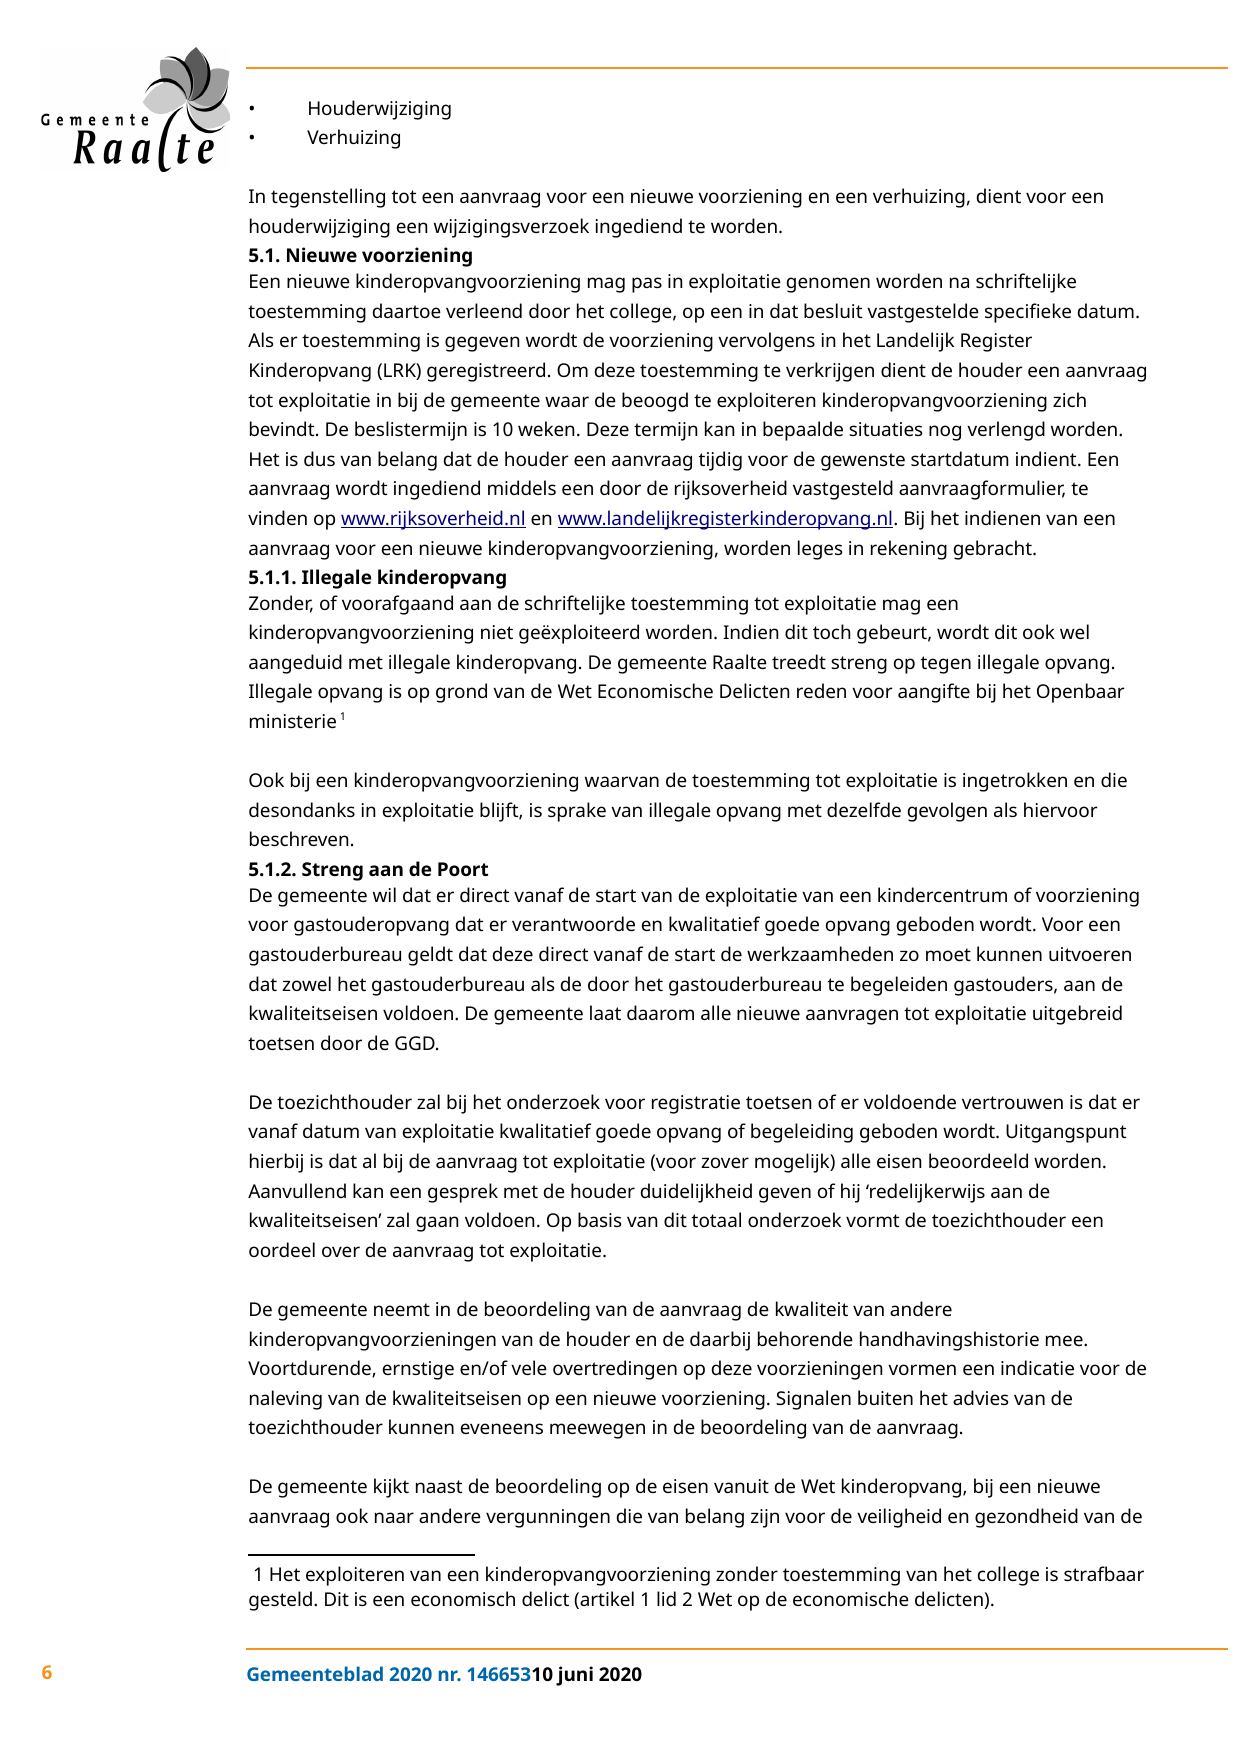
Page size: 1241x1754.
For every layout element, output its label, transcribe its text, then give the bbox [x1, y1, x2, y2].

text De gemeente neemt in de beoordeling van de aanvraag de kwaliteit van andere kinderopvangvoorzieningen van de houder en de daarbij behorende handhavingshistorie mee. Voortdurende, ernstige en/of vele overtredingen op deze voorzieningen vormen een indicatie voor de naleving van de kwaliteitseisen op een nieuwe voorziening. Signalen buiten het advies van de toezichthouder kunnen eveneens meewegen in de beoordeling van de aanvraag. [248, 1296, 1152, 1440]
text 5.1. Nieuwe voorziening [248, 243, 1152, 268]
list Houderwijziging [248, 95, 1152, 121]
text De toezichthouder zal bij het onderzoek voor registratie toetsen of er voldoende vertrouwen is dat er vanaf datum van exploitatie kwalitatief goede opvang of begeleiding geboden wordt. Uitgangspunt hierbij is dat al bij de aanvraag tot exploitatie (voor zover mogelijk) alle eisen beoordeeld worden. Aanvullend kan een gesprek met de houder duidelijkheid geven of hij ‘redelijkerwijs aan de kwaliteitseisen’ zal gaan voldoen. Op basis van dit totaal onderzoek vormt de toezichthouder een oordeel over de aanvraag tot exploitatie. [248, 1089, 1152, 1263]
text In tegenstelling tot een aanvraag voor een nieuwe voorziening en een verhuizing, dient voor een houderwijziging een wijzigingsverzoek ingediend te worden. [248, 183, 1152, 239]
text De gemeente kijkt naast de beoordeling op de eisen vanuit de Wet kinderopvang, bij een nieuwe aanvraag ook naar andere vergunningen die van belang zijn voor de veiligheid en gezondheid van de [248, 1474, 1152, 1529]
text 5.1.2. Streng aan de Poort [248, 856, 1152, 882]
list Verhuizing [248, 124, 1152, 150]
text 5.1.1. Illegale kinderopvang [248, 564, 1152, 590]
text Een nieuwe kinderopvangvoorziening mag pas in exploitatie genomen worden na schriftelijke toestemming daartoe verleend door het college, op een in dat besluit vastgestelde specifieke datum. Als er toestemming is gegeven wordt de voorziening vervolgens in het Landelijk Register Kinderopvang (LRK) geregistreerd. Om deze toestemming te verkrijgen dient de houder een aanvraag tot exploitatie in bij de gemeente waar de beoogd te exploiteren kinderopvangvoorziening zich bevindt. De beslistermijn is 10 weken. Deze termijn kan in bepaalde situaties nog verlengd worden. Het is dus van belang dat de houder een aanvraag tijdig voor de gewenste startdatum indient. Een aanvraag wordt ingediend middels een door de rijksoverheid vastgesteld aanvraagformulier, te vinden op www.rijksoverheid.nl en www.landelijkregisterkinderopvang.nl. Bij het indienen van een aanvraag voor een nieuwe kinderopvangvoorziening, worden leges in rekening gebracht. [248, 268, 1152, 560]
text Het exploiteren van een kinderopvangvoorziening zonder toestemming van het college is strafbaar gesteld. Dit is een economisch delict (artikel 1 lid 2 Wet op de economische delicten). [248, 1561, 1152, 1612]
text Ook bij een kinderopvangvoorziening waarvan de toestemming tot exploitatie is ingetrokken en die desondanks in exploitatie blijft, is sprake van illegale opvang met dezelfde gevolgen als hiervoor beschreven. [248, 767, 1152, 852]
text Zonder, of voorafgaand aan de schriftelijke toestemming tot exploitatie mag een kinderopvangvoorziening niet geëxploiteerd worden. Indien dit toch gebeurt, wordt dit ook wel aangeduid met illegale kinderopvang. De gemeente Raalte treedt streng op tegen illegale opvang. Illegale opvang is op grond van de Wet Economische Delicten reden voor aangifte bij het Openbaar ministerie [248, 590, 1152, 734]
picture [41, 47, 231, 172]
text De gemeente wil dat er direct vanaf de start van de exploitatie van een kindercentrum of voorziening voor gastouderopvang dat er verantwoorde en kwalitatief goede opvang geboden wordt. Voor een gastouderbureau geldt dat deze direct vanaf de start de werkzaamheden zo moet kunnen uitvoeren dat zowel het gastouderbureau als de door het gastouderbureau te begeleiden gastouders, aan de kwaliteitseisen voldoen. De gemeente laat daarom alle nieuwe aanvragen tot exploitatie uitgebreid toetsen door de GGD. [248, 882, 1152, 1056]
